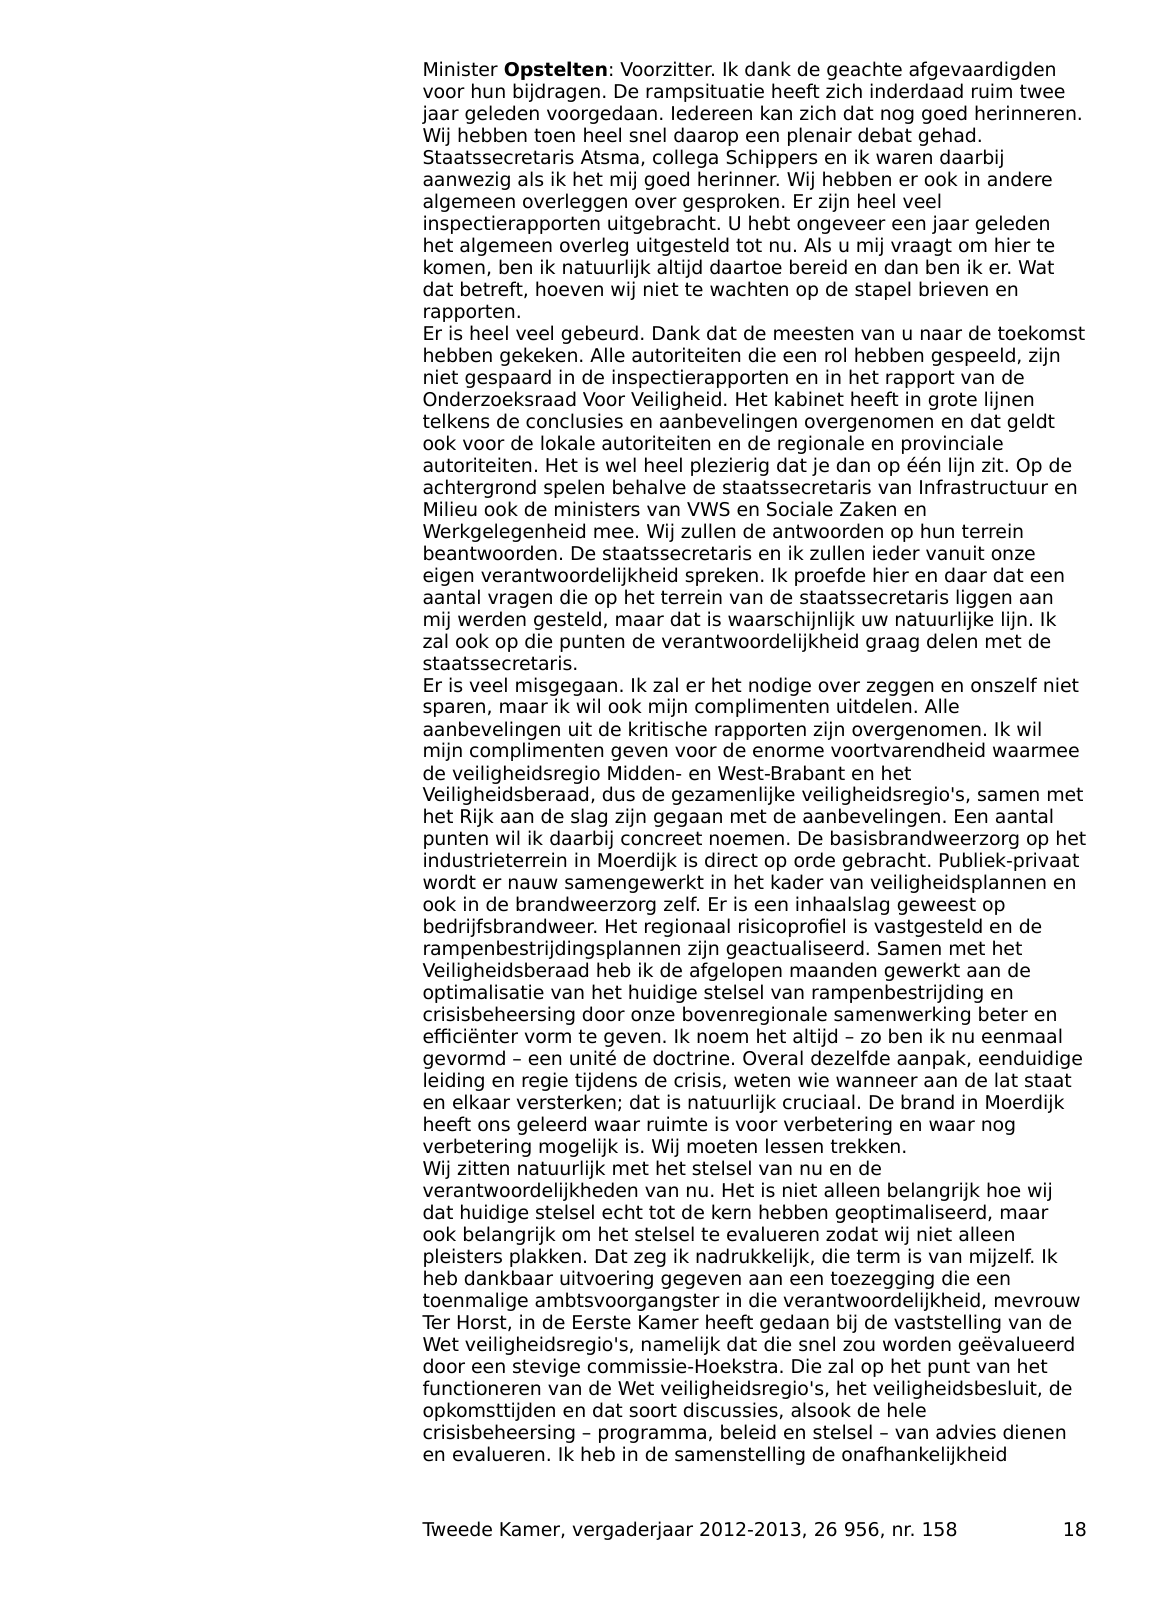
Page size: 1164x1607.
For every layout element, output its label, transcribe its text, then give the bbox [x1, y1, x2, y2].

text Wij zitten natuurlijk met het stelsel van nu en de verantwoordelijkheden van nu. Het is niet alleen belangrijk hoe wij dat huidige stelsel echt tot de kern hebben geoptimaliseerd, maar ook belangrijk om het stelsel te evalueren zodat wij niet alleen pleisters plakken. Dat zeg ik nadrukkelijk, die term is van mijzelf. Ik heb dankbaar uitvoering gegeven aan een toezegging die een toenmalige ambtsvoorgangster in die verantwoordelijkheid, mevrouw Ter Horst, in de Eerste Kamer heeft gedaan bij de vaststelling van de Wet veiligheidsregio's, namelijk dat die snel zou worden geëvalueerd door een stevige commissie-Hoekstra. Die zal op het punt van het functioneren van de Wet veiligheidsregio's, het veiligheidsbesluit, de opkomsttijden en dat soort discussies, alsook de hele crisisbeheersing – programma, beleid en stelsel – van advies dienen en evalueren. Ik heb in de samenstelling de onafhankelijkheid [422, 1158, 1087, 1466]
text Er is veel misgegaan. Ik zal er het nodige over zeggen en onszelf niet sparen, maar ik wil ook mijn complimenten uitdelen. Alle aanbevelingen uit de kritische rapporten zijn overgenomen. Ik wil mijn complimenten geven voor de enorme voortvarendheid waarmee de veiligheidsregio Midden- en West-Brabant en het Veiligheidsberaad, dus de gezamenlijke veiligheidsregio's, samen met het Rijk aan de slag zijn gegaan met de aanbevelingen. Een aantal punten wil ik daarbij concreet noemen. De basisbrandweerzorg op het industrieterrein in Moerdijk is direct op orde gebracht. Publiek-privaat wordt er nauw samengewerkt in het kader van veiligheidsplannen en ook in de brandweerzorg zelf. Er is een inhaalslag geweest op bedrijfsbrandweer. Het regionaal risicoprofiel is vastgesteld en de rampenbestrijdingsplannen zijn geactualiseerd. Samen met het Veiligheidsberaad heb ik de afgelopen maanden gewerkt aan de optimalisatie van het huidige stelsel van rampenbestrijding en crisisbeheersing door onze bovenregionale samenwerking beter en efficiënter vorm te geven. Ik noem het altijd – zo ben ik nu eenmaal gevormd – een unité de doctrine. Overal dezelfde aanpak, eenduidige leiding en regie tijdens de crisis, weten wie wanneer aan de lat staat en elkaar versterken; dat is natuurlijk cruciaal. De brand in Moerdijk heeft ons geleerd waar ruimte is voor verbetering en waar nog verbetering mogelijk is. Wij moeten lessen trekken. [422, 674, 1087, 1158]
text Minister Opstelten: Voorzitter. Ik dank de geachte afgevaardigden voor hun bijdragen. De rampsituatie heeft zich inderdaad ruim twee jaar geleden voorgedaan. Iedereen kan zich dat nog goed herinneren. Wij hebben toen heel snel daarop een plenair debat gehad. Staatssecretaris Atsma, collega Schippers en ik waren daarbij aanwezig als ik het mij goed herinner. Wij hebben er ook in andere algemeen overleggen over gesproken. Er zijn heel veel inspectierapporten uitgebracht. U hebt ongeveer een jaar geleden het algemeen overleg uitgesteld tot nu. Als u mij vraagt om hier te komen, ben ik natuurlijk altijd daartoe bereid en dan ben ik er. Wat dat betreft, hoeven wij niet te wachten op de stapel brieven en rapporten. [422, 59, 1087, 323]
text Er is heel veel gebeurd. Dank dat de meesten van u naar de toekomst hebben gekeken. Alle autoriteiten die een rol hebben gespeeld, zijn niet gespaard in de inspectierapporten en in het rapport van de Onderzoeksraad Voor Veiligheid. Het kabinet heeft in grote lijnen telkens de conclusies en aanbevelingen overgenomen en dat geldt ook voor de lokale autoriteiten en de regionale en provinciale autoriteiten. Het is wel heel plezierig dat je dan op één lijn zit. Op de achtergrond spelen behalve de staatssecretaris van Infrastructuur en Milieu ook de ministers van VWS en Sociale Zaken en Werkgelegenheid mee. Wij zullen de antwoorden op hun terrein beantwoorden. De staatssecretaris en ik zullen ieder vanuit onze eigen verantwoordelijkheid spreken. Ik proefde hier en daar dat een aantal vragen die op het terrein van de staatssecretaris liggen aan mij werden gesteld, maar dat is waarschijnlijk uw natuurlijke lijn. Ik zal ook op die punten de verantwoordelijkheid graag delen met de staatssecretaris. [422, 323, 1087, 674]
